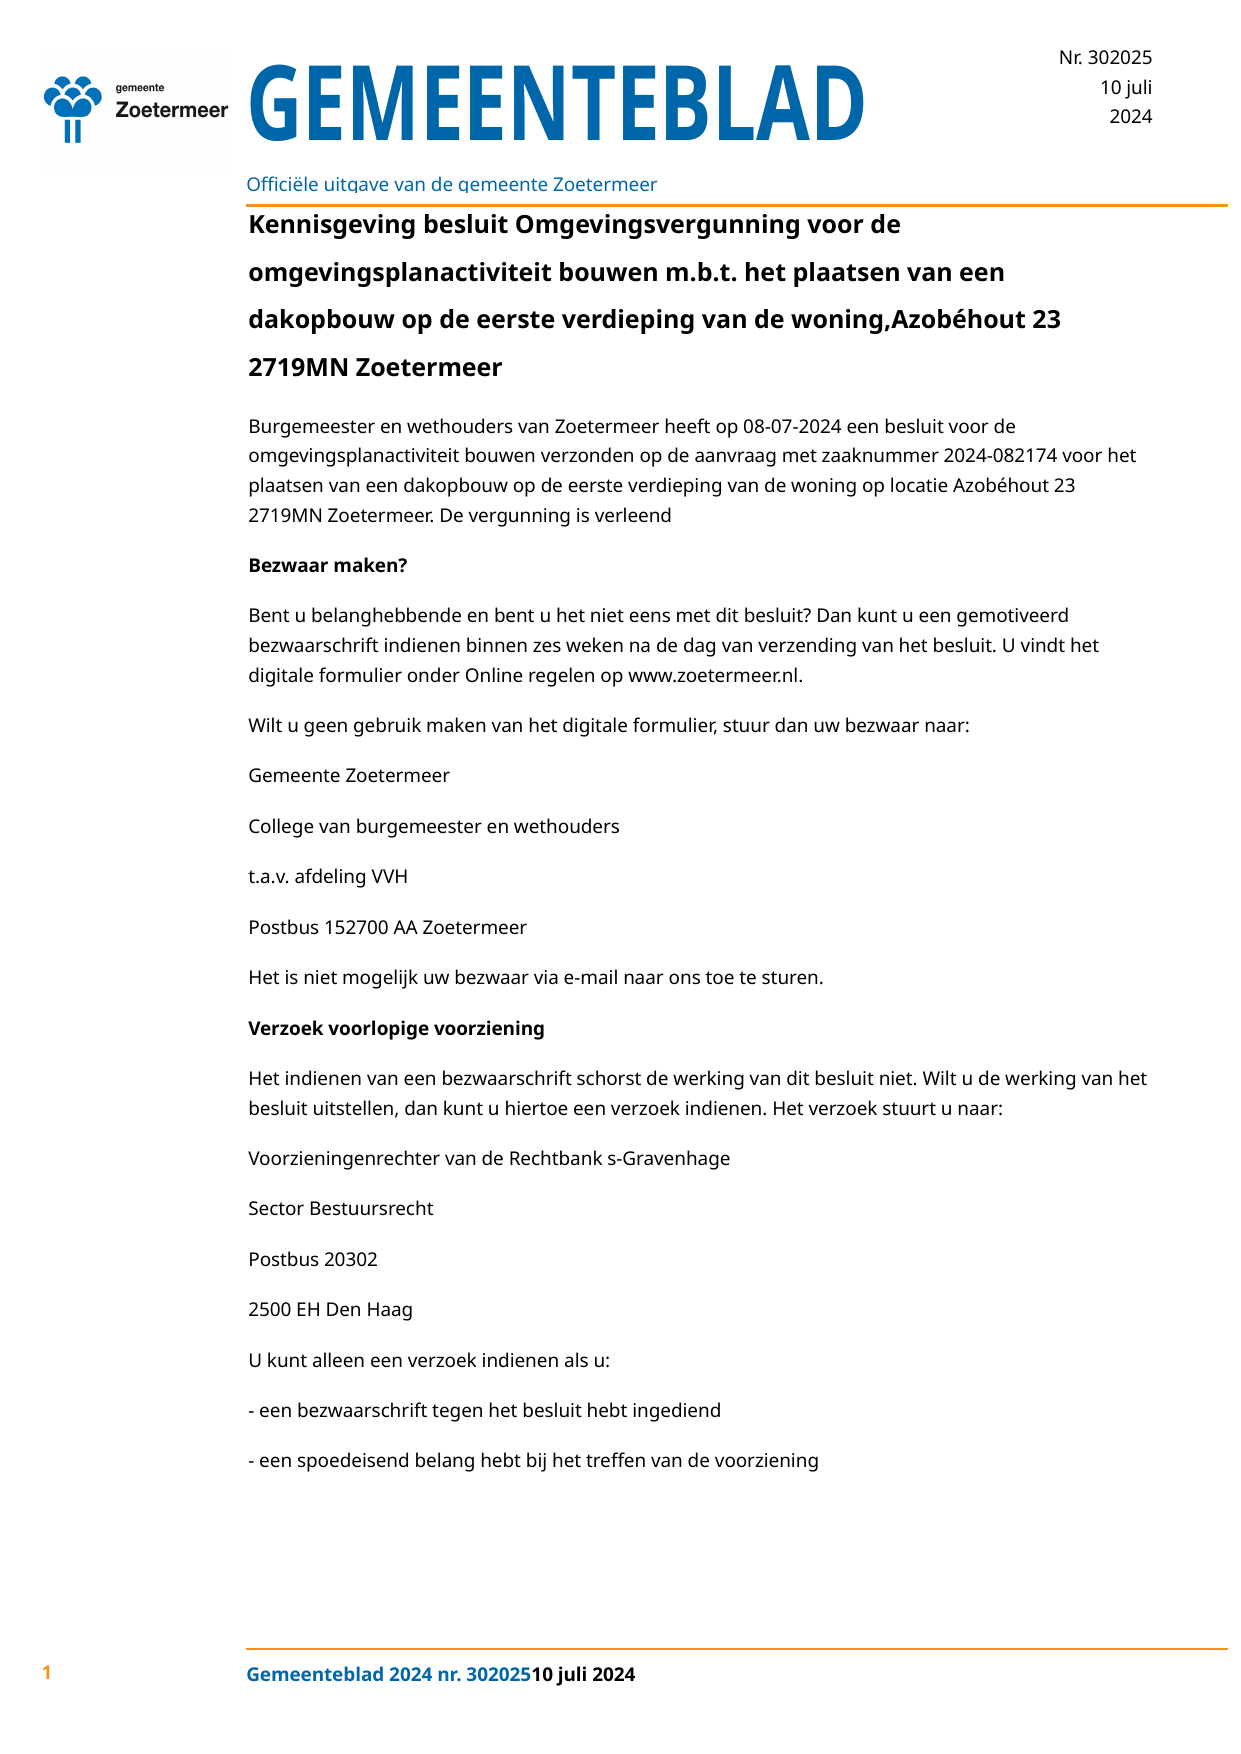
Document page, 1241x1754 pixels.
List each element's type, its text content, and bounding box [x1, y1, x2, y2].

picture [41, 47, 231, 172]
text t.a.v. afdeling VVH [248, 863, 1152, 889]
text Het is niet mogelijk uw bezwaar via e-mail naar ons toe te sturen. [248, 964, 1152, 990]
text Het indienen van een bezwaarschrift schorst de werking van dit besluit niet. Wilt u de werking van het besluit uitstellen, dan kunt u hiertoe een verzoek indienen. Het verzoek stuurt u naar: [248, 1065, 1152, 1121]
text U kunt alleen een verzoek indienen als u: [248, 1347, 1152, 1373]
text Postbus 20302 [248, 1246, 1152, 1272]
text Kennisgeving besluit Omgevingsvergunning voor de omgevingsplanactiviteit bouwen m.b.t. het plaatsen van een dakopbouw op de eerste verdieping van de woning,Azobéhout 23 2719MN Zoetermeer [248, 207, 1152, 384]
text Bent u belanghebbende en bent u het niet eens met dit besluit? Dan kunt u een gemotiveerd bezwaarschrift indienen binnen zes weken na de dag van verzending van het besluit. U vindt het digitale formulier onder Online regelen op www.zoetermeer.nl. [248, 603, 1152, 688]
text Gemeente Zoetermeer [248, 763, 1152, 788]
text Burgemeester en wethouders van Zoetermeer heeft op 08-07-2024 een besluit voor de omgevingsplanactiviteit bouwen verzonden op de aanvraag met zaaknummer 2024-082174 voor het plaatsen van een dakopbouw op de eerste verdieping van de woning op locatie Azobéhout 23 2719MN Zoetermeer. De vergunning is verleend [248, 413, 1152, 528]
text - een spoedeisend belang hebt bij het treffen van de voorziening [248, 1448, 1152, 1473]
text - een bezwaarschrift tegen het besluit hebt ingediend [248, 1397, 1152, 1423]
text Postbus 152700 AA Zoetermeer [248, 914, 1152, 940]
text Voorzieningenrechter van de Rechtbank s-Gravenhage [248, 1145, 1152, 1171]
text Bezwaar maken? [248, 552, 1152, 578]
text Verzoek voorlopige voorziening [248, 1015, 1152, 1041]
text College van burgemeester en wethouders [248, 813, 1152, 839]
text Sector Bestuursrecht [248, 1196, 1152, 1221]
text 2500 EH Den Haag [248, 1296, 1152, 1322]
text Wilt u geen gebruik maken van het digitale formulier, stuur dan uw bezwaar naar: [248, 712, 1152, 738]
